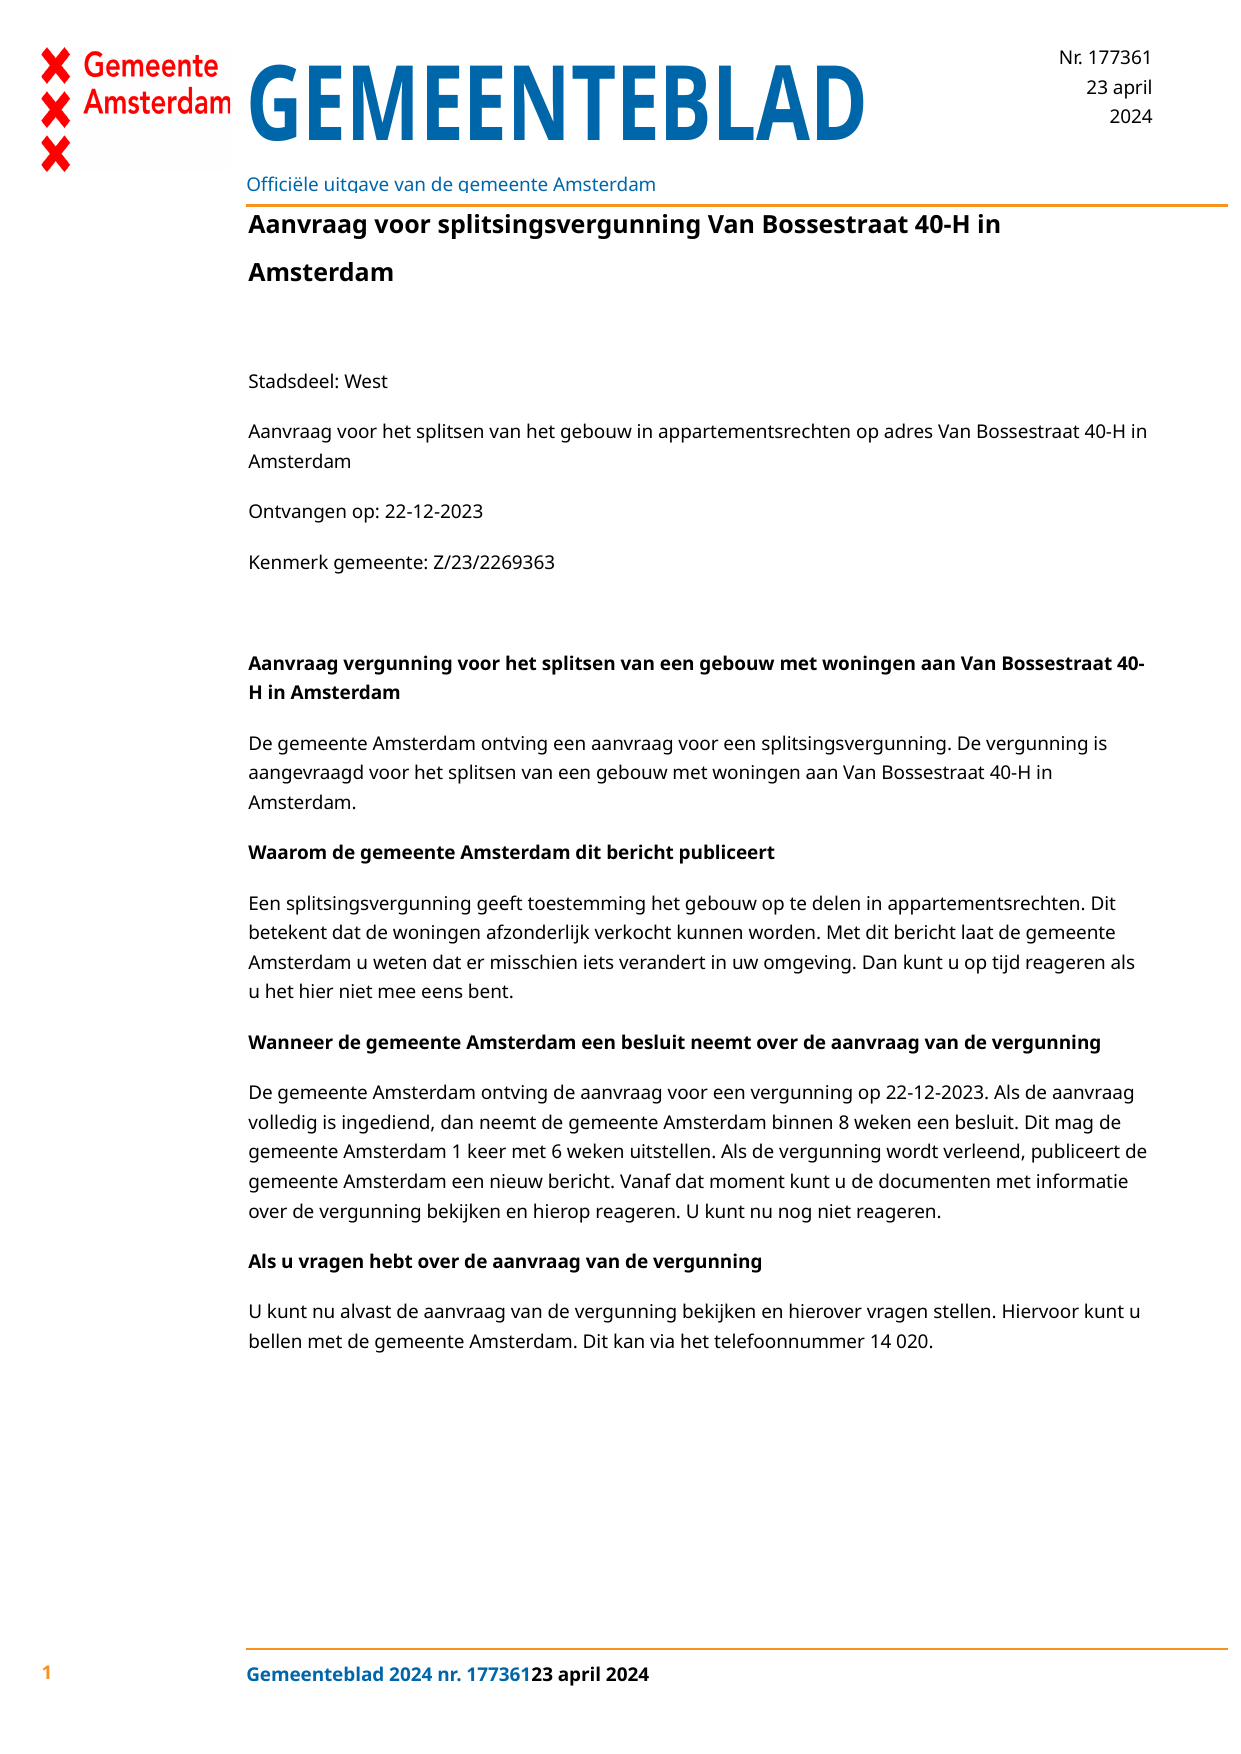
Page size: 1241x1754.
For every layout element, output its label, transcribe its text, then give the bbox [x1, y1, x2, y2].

text Aanvraag vergunning voor het splitsen van een gebouw met woningen aan Van Bossestraat 40-H in Amsterdam [248, 650, 1152, 705]
text Waarom de gemeente Amsterdam dit bericht publiceert [248, 839, 1152, 865]
text De gemeente Amsterdam ontving een aanvraag voor een splitsingsvergunning. De vergunning is aangevraagd voor het splitsen van een gebouw met woningen aan Van Bossestraat 40-H in Amsterdam. [248, 730, 1152, 815]
text Kenmerk gemeente: Z/23/2269363 [248, 549, 1152, 575]
text Een splitsingsvergunning geeft toestemming het gebouw op te delen in appartementsrechten. Dit betekent dat de woningen afzonderlijk verkocht kunnen worden. Met dit bericht laat de gemeente Amsterdam u weten dat er misschien iets verandert in uw omgeving. Dan kunt u op tijd reageren als u het hier niet mee eens bent. [248, 890, 1152, 1004]
text Stadsdeel: West [248, 368, 1152, 394]
picture [41, 47, 231, 172]
text Als u vragen hebt over de aanvraag van de vergunning [248, 1248, 1152, 1274]
text Aanvraag voor het splitsen van het gebouw in appartementsrechten op adres Van Bossestraat 40-H in Amsterdam [248, 419, 1152, 474]
text Wanneer de gemeente Amsterdam een besluit neemt over de aanvraag van de vergunning [248, 1029, 1152, 1055]
text Ontvangen op: 22-12-2023 [248, 499, 1152, 524]
text De gemeente Amsterdam ontving de aanvraag voor een vergunning op 22-12-2023. Als de aanvraag volledig is ingediend, dan neemt de gemeente Amsterdam binnen 8 weken een besluit. Dit mag de gemeente Amsterdam 1 keer met 6 weken uitstellen. Als de vergunning wordt verleend, publiceert de gemeente Amsterdam een nieuw bericht. Vanaf dat moment kunt u de documenten met informatie over de vergunning bekijken en hierop reageren. U kunt nu nog niet reageren. [248, 1079, 1152, 1224]
text U kunt nu alvast de aanvraag van de vergunning bekijken en hierover vragen stellen. Hiervoor kunt u bellen met de gemeente Amsterdam. Dit kan via het telefoonnummer 14 020. [248, 1299, 1152, 1354]
text Aanvraag voor splitsingsvergunning Van Bossestraat 40-H in Amsterdam [248, 207, 1152, 288]
